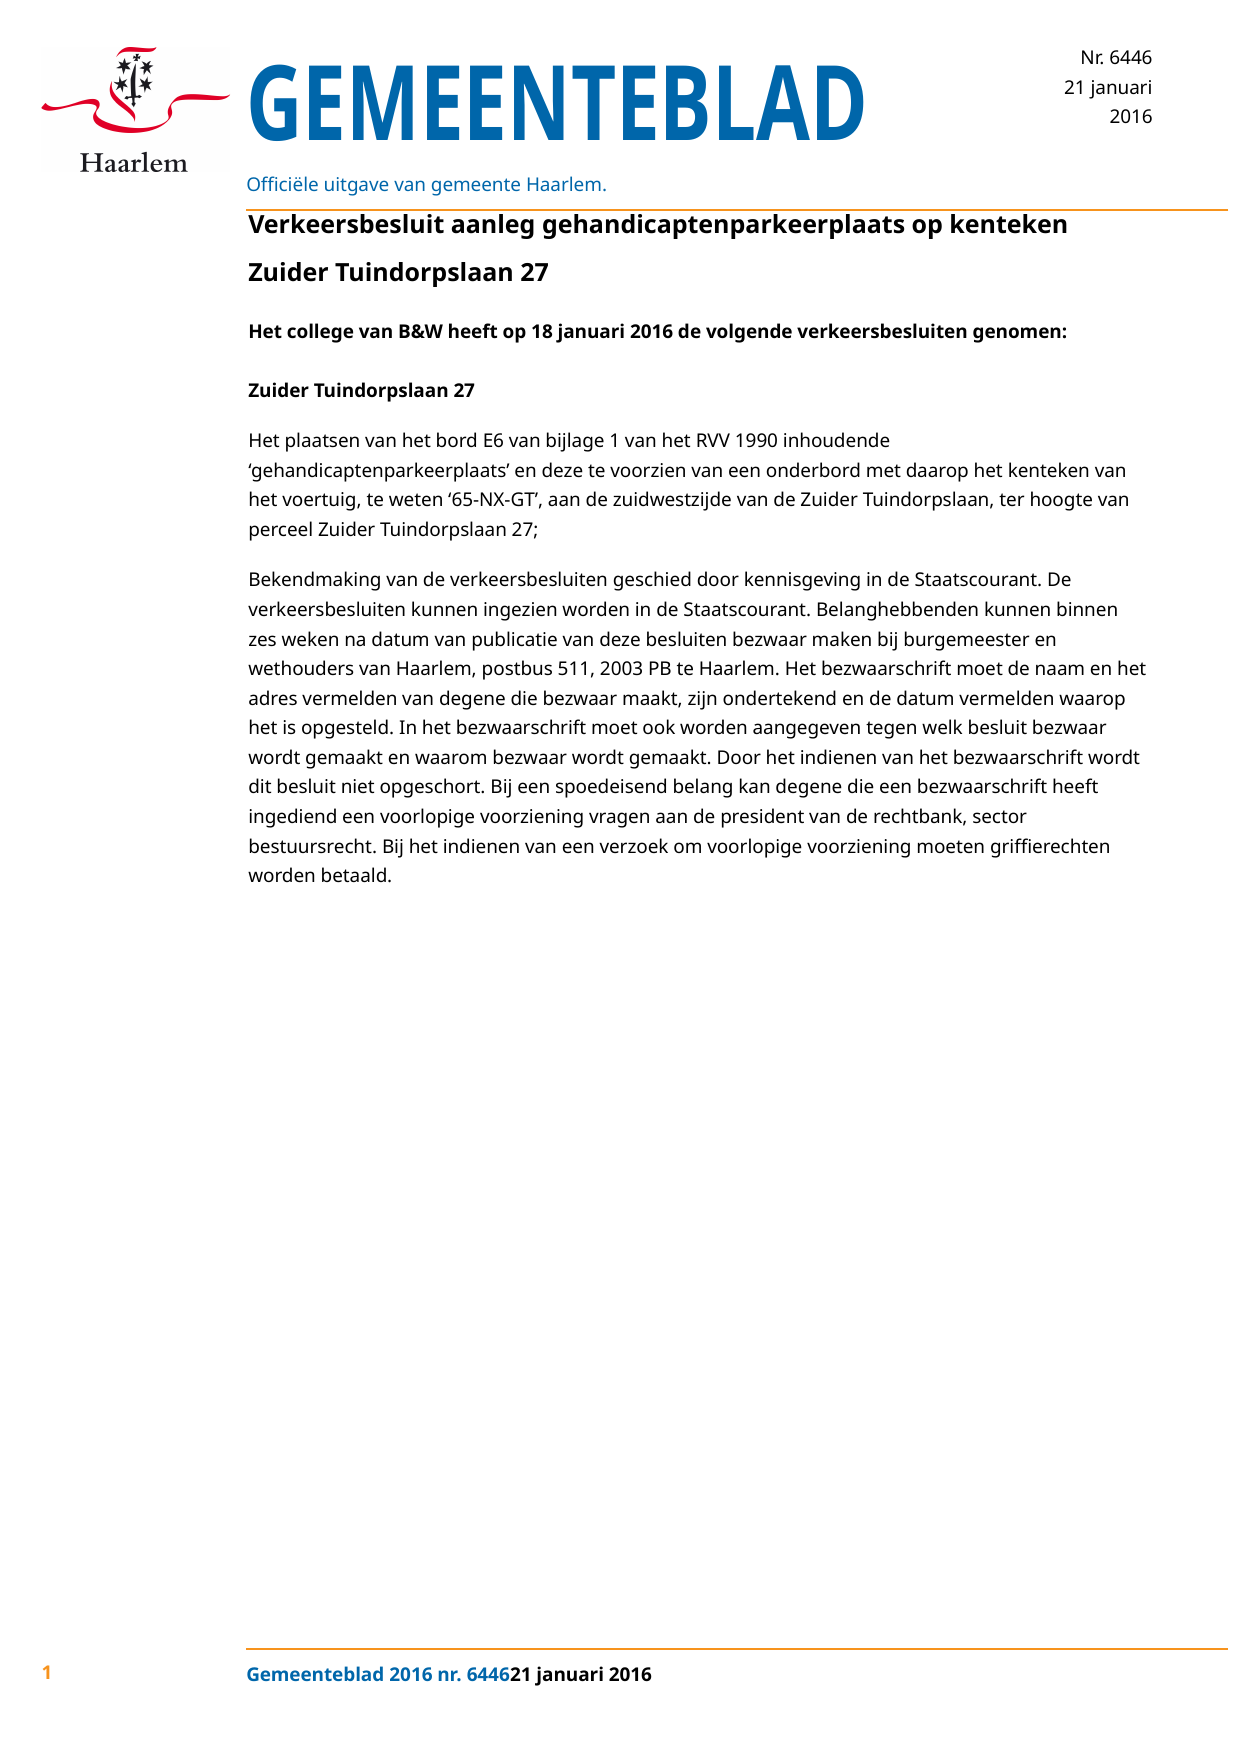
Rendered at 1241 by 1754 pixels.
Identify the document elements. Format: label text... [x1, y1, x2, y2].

text Bekendmaking van de verkeersbesluiten geschied door kennisgeving in de Staatscourant. De verkeersbesluiten kunnen ingezien worden in de Staatscourant. Belanghebbenden kunnen binnen zes weken na datum van publicatie van deze besluiten bezwaar maken bij burgemeester en wethouders van Haarlem, postbus 511, 2003 PB te Haarlem. Het bezwaarschrift moet de naam en het adres vermelden van degene die bezwaar maakt, zijn ondertekend en de datum vermelden waarop het is opgesteld. In het bezwaarschrift moet ook worden aangegeven tegen welk besluit bezwaar wordt gemaakt en waarom bezwaar wordt gemaakt. Door het indienen van het bezwaarschrift wordt dit besluit niet opgeschort. Bij een spoedeisend belang kan degene die een bezwaarschrift heeft ingediend een voorlopige voorziening vragen aan de president van de rechtbank, sector bestuursrecht. Bij het indienen van een verzoek om voorlopige voorziening moeten griffierechten worden betaald. [248, 567, 1152, 888]
text Verkeersbesluit aanleg gehandicaptenparkeerplaats op kenteken Zuider Tuindorpslaan 27 [248, 211, 1152, 288]
text Het plaatsen van het bord E6 van bijlage 1 van het RVV 1990 inhoudende ‘gehandicaptenparkeerplaats’ en deze te voorzien van een onderbord met daarop het kenteken van het voertuig, te weten ‘65-NX-GT’, aan de zuidwestzijde van de Zuider Tuindorpslaan, ter hoogte van perceel Zuider Tuindorpslaan 27; [248, 427, 1152, 542]
text Zuider Tuindorpslaan 27 [248, 377, 1152, 403]
picture [41, 47, 231, 172]
text Het college van B&W heeft op 18 januari 2016 de volgende verkeersbesluiten genomen: [248, 318, 1152, 344]
